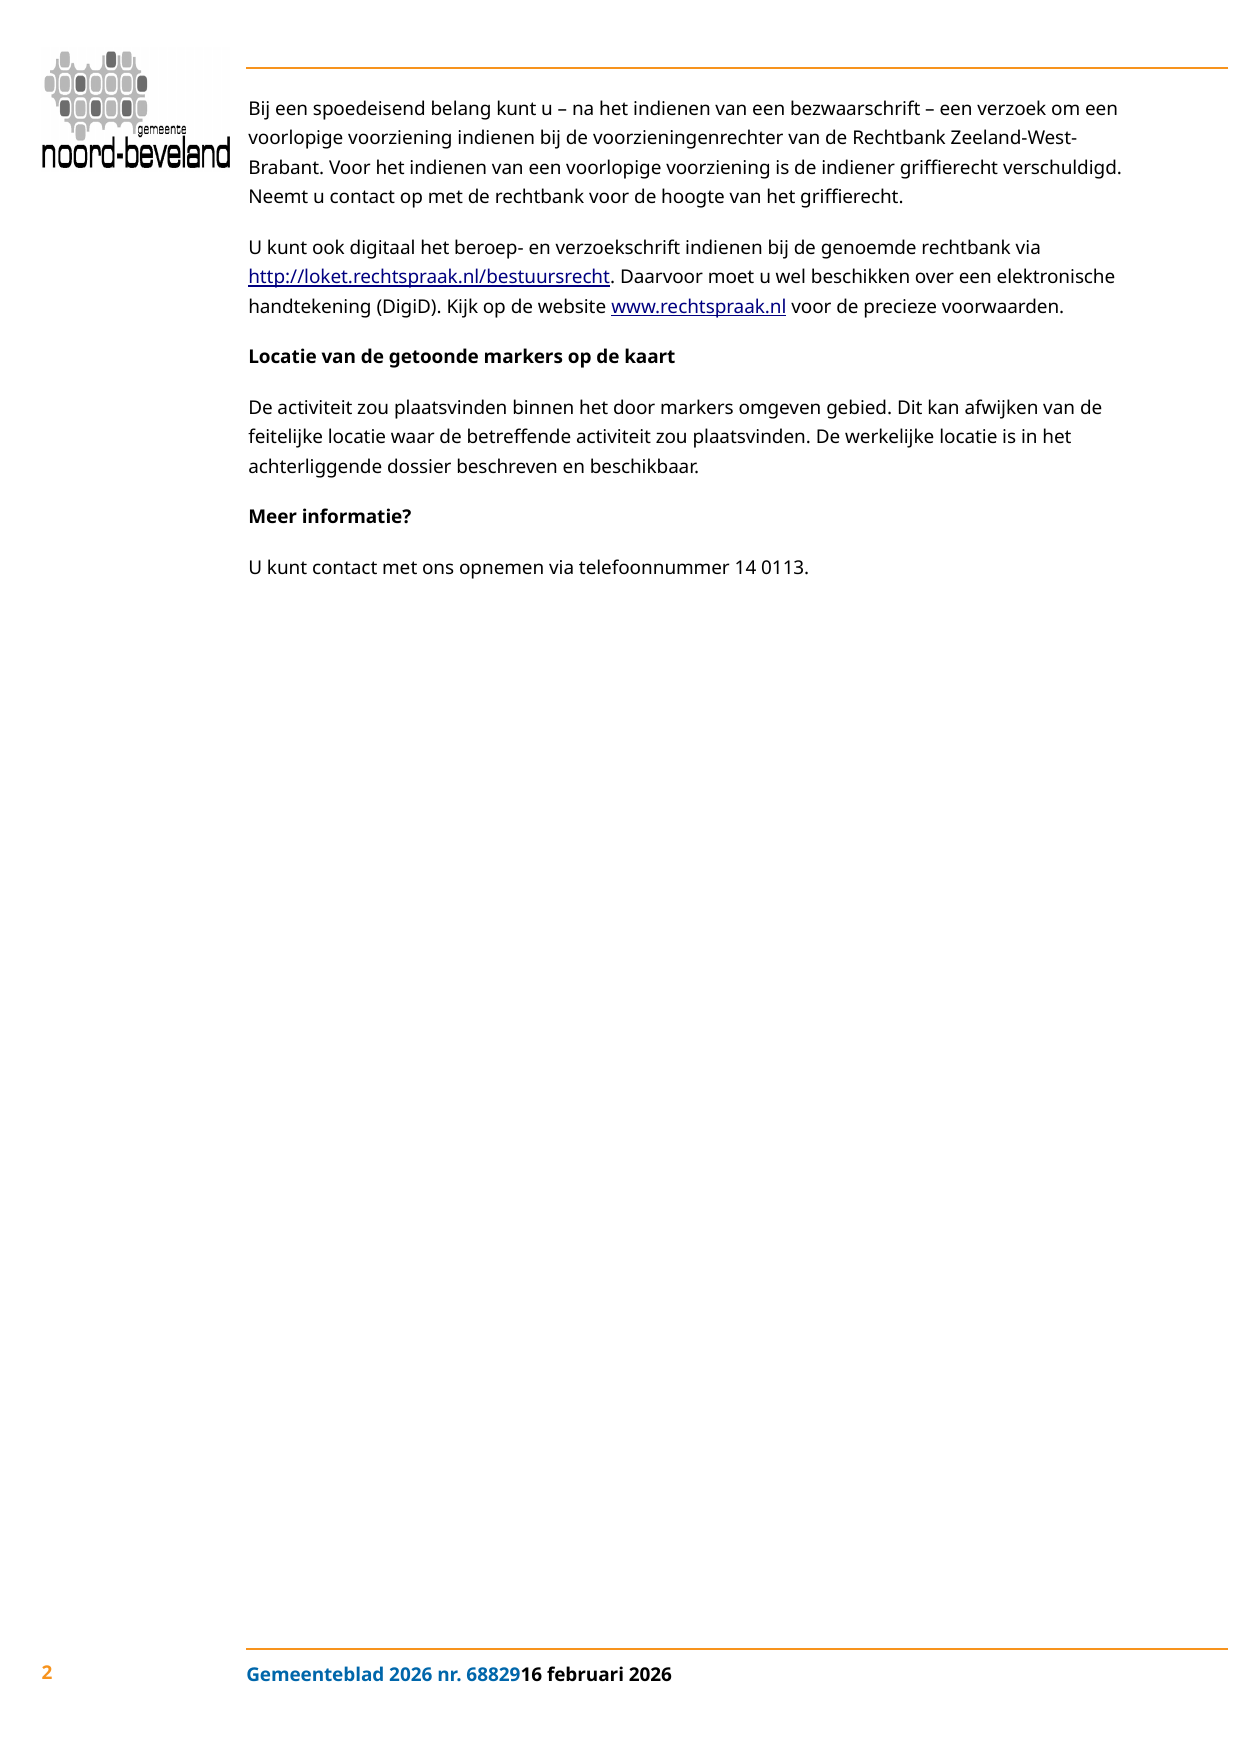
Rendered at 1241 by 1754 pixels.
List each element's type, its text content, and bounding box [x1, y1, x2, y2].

picture [41, 47, 231, 172]
text De activiteit zou plaatsvinden binnen het door markers omgeven gebied. Dit kan afwijken van de feitelijke locatie waar de betreffende activiteit zou plaatsvinden. De werkelijke locatie is in het achterliggende dossier beschreven en beschikbaar. [248, 394, 1152, 479]
text U kunt ook digitaal het beroep- en verzoekschrift indienen bij de genoemde rechtbank via http://loket.rechtspraak.nl/bestuursrecht. Daarvoor moet u wel beschikken over een elektronische handtekening (DigiD). Kijk op de website www.rechtspraak.nl voor de precieze voorwaarden. [248, 234, 1152, 319]
text Meer informatie? [248, 503, 1152, 529]
text Bij een spoedeisend belang kunt u – na het indienen van een bezwaarschrift – een verzoek om een voorlopige voorziening indienen bij de voorzieningenrechter van de Rechtbank Zeeland-West-Brabant. Voor het indienen van een voorlopige voorziening is de indiener griffierecht verschuldigd. Neemt u contact op met de rechtbank voor de hoogte van het griffierecht. [248, 95, 1152, 209]
text U kunt contact met ons opnemen via telefoonnummer 14 0113. [248, 554, 1152, 580]
text Locatie van de getoonde markers op de kaart [248, 343, 1152, 369]
